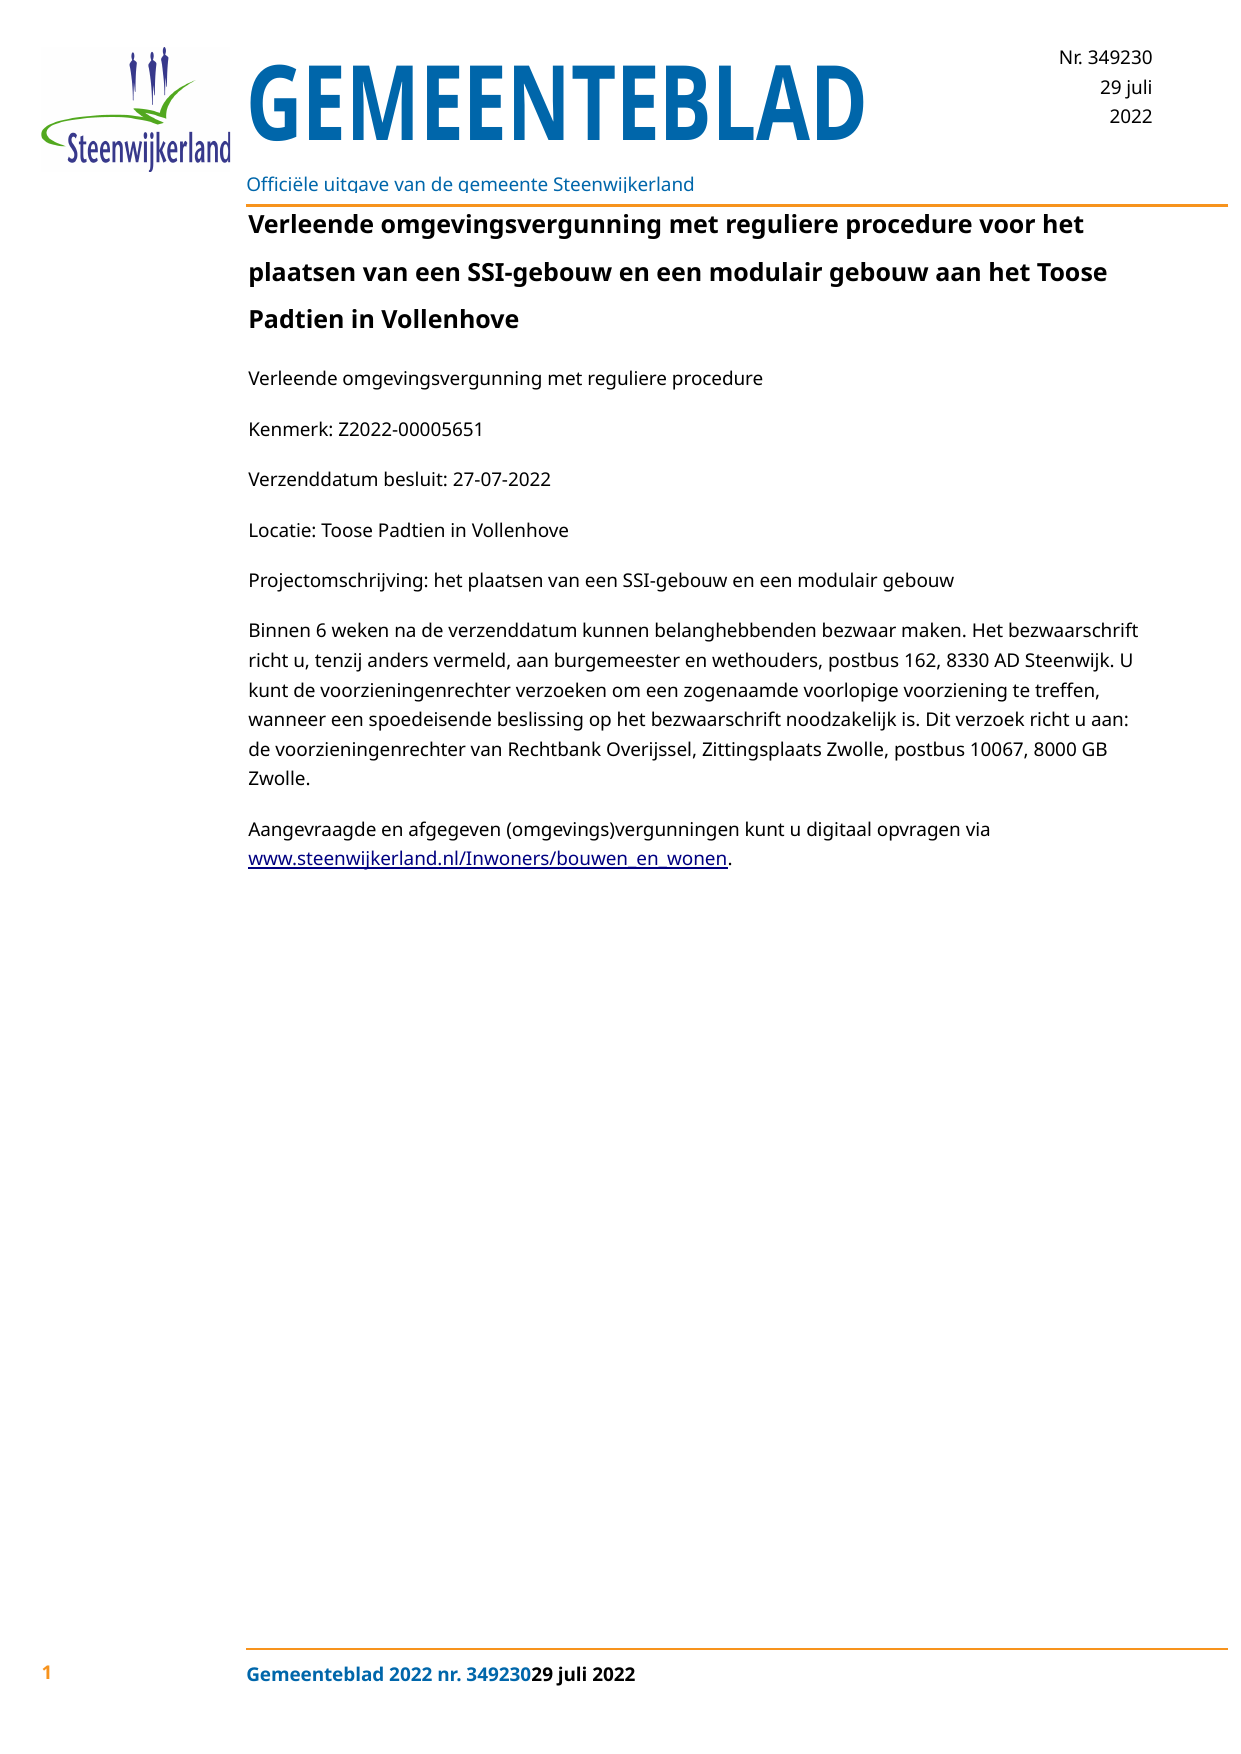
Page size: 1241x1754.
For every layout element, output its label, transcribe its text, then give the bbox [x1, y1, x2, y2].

text Locatie: Toose Padtien in Vollenhove [248, 517, 1152, 542]
text Verzenddatum besluit: 27-07-2022 [248, 466, 1152, 492]
text Verleende omgevingsvergunning met reguliere procedure [248, 366, 1152, 391]
text Kenmerk: Z2022-00005651 [248, 416, 1152, 442]
picture [41, 47, 231, 172]
text Binnen 6 weken na de verzenddatum kunnen belanghebbenden bezwaar maken. Het bezwaarschrift richt u, tenzij anders vermeld, aan burgemeester en wethouders, postbus 162, 8330 AD Steenwijk. U kunt de voorzieningenrechter verzoeken om een zogenaamde voorlopige voorziening te treffen, wanneer een spoedeisende beslissing op het bezwaarschrift noodzakelijk is. Dit verzoek richt u aan: de voorzieningenrechter van Rechtbank Overijssel, Zittingsplaats Zwolle, postbus 10067, 8000 GB Zwolle. [248, 618, 1152, 791]
text Projectomschrijving: het plaatsen van een SSI-gebouw en een modulair gebouw [248, 567, 1152, 593]
text Verleende omgevingsvergunning met reguliere procedure voor het plaatsen van een SSI-gebouw en een modulair gebouw aan het Toose Padtien in Vollenhove [248, 207, 1152, 336]
text Aangevraagde en afgegeven (omgevings)vergunningen kunt u digitaal opvragen via www.steenwijkerland.nl/Inwoners/bouwen_en_wonen. [248, 816, 1152, 871]
